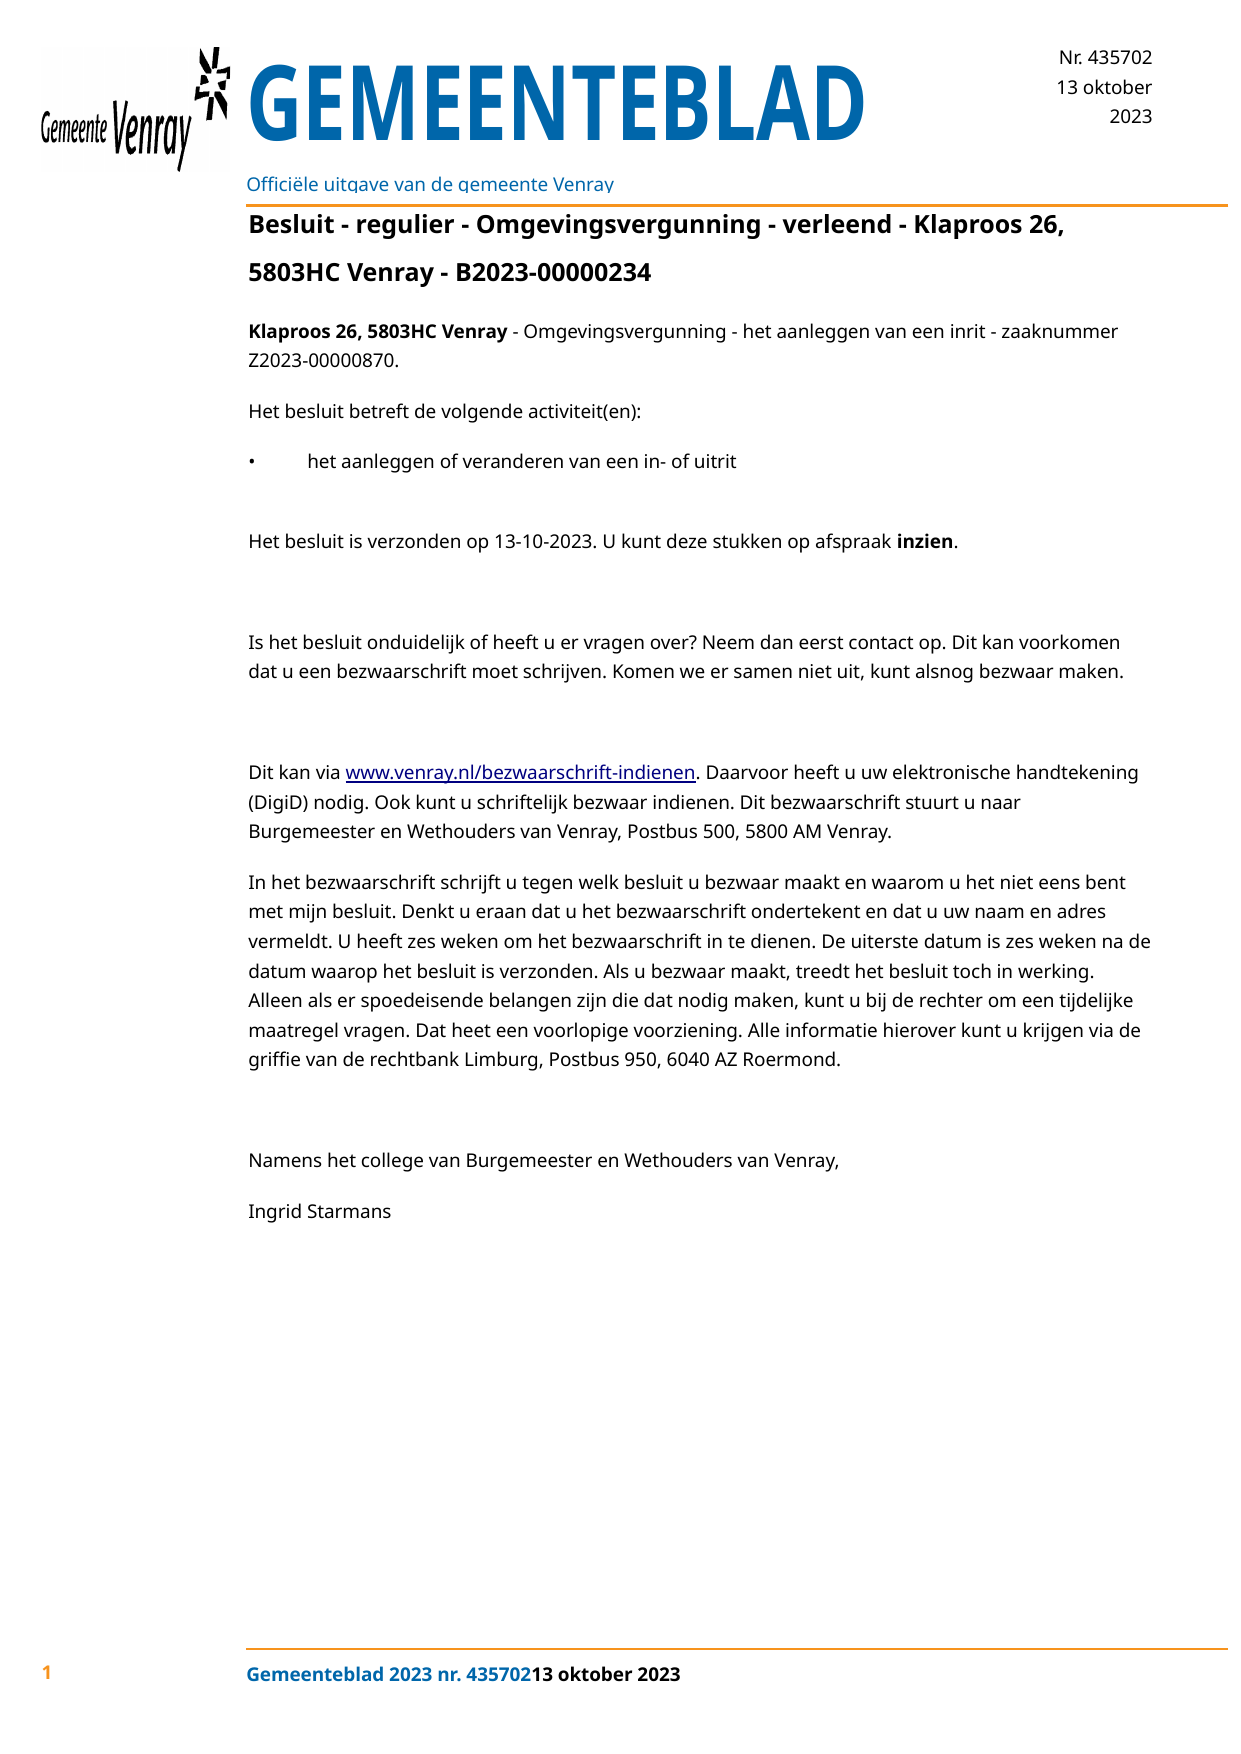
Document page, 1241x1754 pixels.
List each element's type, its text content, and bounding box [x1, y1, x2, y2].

text Klaproos 26, 5803HC Venray - Omgevingsvergunning - het aanleggen van een inrit - zaaknummer Z2023-00000870. [248, 318, 1152, 373]
text Dit kan via www.venray.nl/bezwaarschrift-indienen. Daarvoor heeft u uw elektronische handtekening (DigiD) nodig. Ook kunt u schriftelijk bezwaar indienen. Dit bezwaarschrift stuurt u naar Burgemeester en Wethouders van Venray, Postbus 500, 5800 AM Venray. [248, 759, 1152, 844]
list het aanleggen of veranderen van een in- of uitrit [248, 448, 1152, 474]
text Het besluit betreft de volgende activiteit(en): [248, 398, 1152, 424]
text Besluit - regulier - Omgevingsvergunning - verleend - Klaproos 26, 5803HC Venray - B2023-00000234 [248, 207, 1152, 288]
picture [41, 47, 231, 172]
text Het besluit is verzonden op 13-10-2023. U kunt deze stukken op afspraak inzien. [248, 528, 1152, 554]
text Namens het college van Burgemeester en Wethouders van Venray, [248, 1147, 1152, 1173]
text In het bezwaarschrift schrijft u tegen welk besluit u bezwaar maakt en waarom u het niet eens bent met mijn besluit. Denkt u eraan dat u het bezwaarschrift ondertekent en dat u uw naam en adres vermeldt. U heeft zes weken om het bezwaarschrift in te dienen. De uiterste datum is zes weken na de datum waarop het besluit is verzonden. Als u bezwaar maakt, treedt het besluit toch in werking. Alleen als er spoedeisende belangen zijn die dat nodig maken, kunt u bij de rechter om een tijdelijke maatregel vragen. Dat heet een voorlopige voorziening. Alle informatie hierover kunt u krijgen via de griffie van de rechtbank Limburg, Postbus 950, 6040 AZ Roermond. [248, 869, 1152, 1072]
text Is het besluit onduidelijk of heeft u er vragen over? Neem dan eerst contact op. Dit kan voorkomen dat u een bezwaarschrift moet schrijven. Komen we er samen niet uit, kunt alsnog bezwaar maken. [248, 629, 1152, 684]
text Ingrid Starmans [248, 1198, 1152, 1224]
